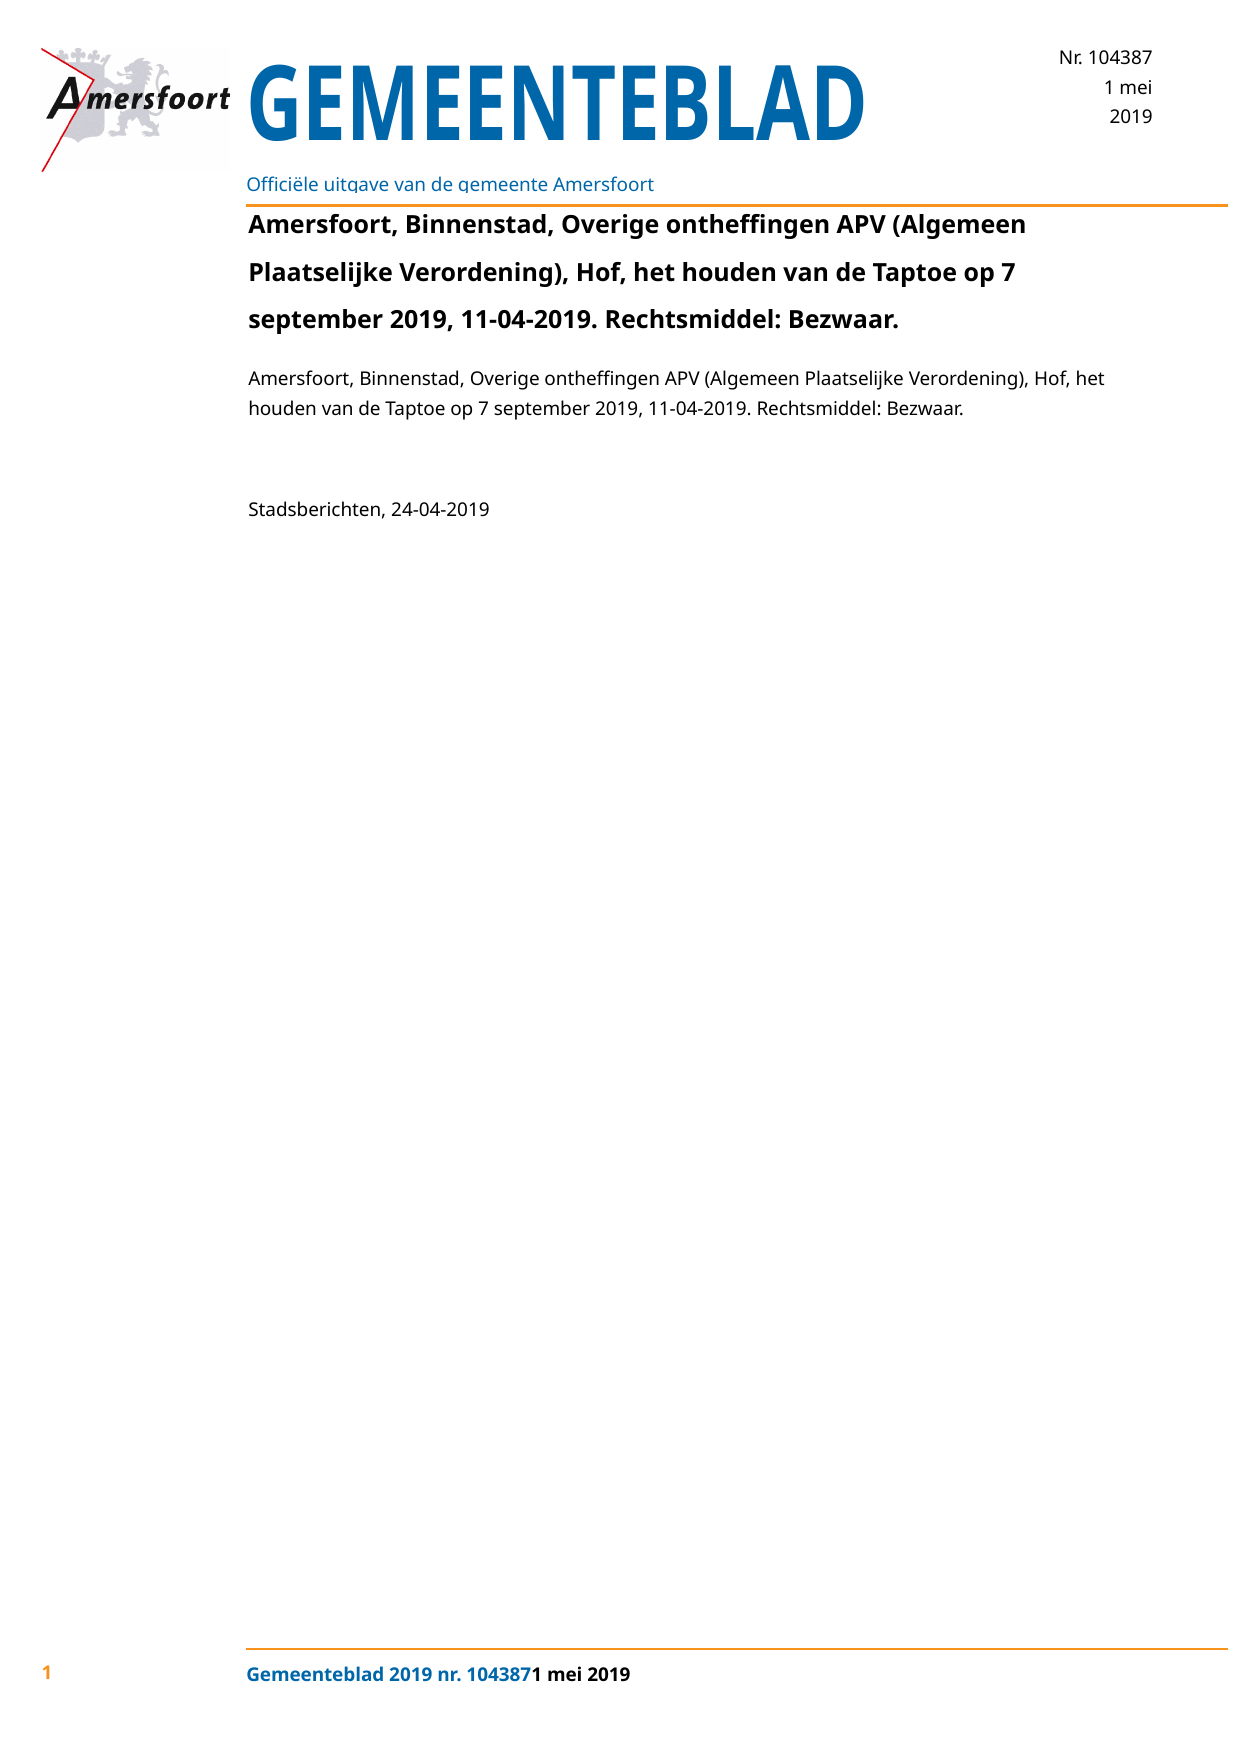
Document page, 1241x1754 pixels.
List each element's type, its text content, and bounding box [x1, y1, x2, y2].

text Stadsberichten, 24-04-2019 [248, 496, 1152, 522]
text Amersfoort, Binnenstad, Overige ontheffingen APV (Algemeen Plaatselijke Verordening), Hof, het houden van de Taptoe op 7 september 2019, 11-04-2019. Rechtsmiddel: Bezwaar. [248, 207, 1152, 336]
text Amersfoort, Binnenstad, Overige ontheffingen APV (Algemeen Plaatselijke Verordening), Hof, het houden van de Taptoe op 7 september 2019, 11-04-2019. Rechtsmiddel: Bezwaar. [248, 366, 1152, 421]
picture [41, 47, 231, 172]
